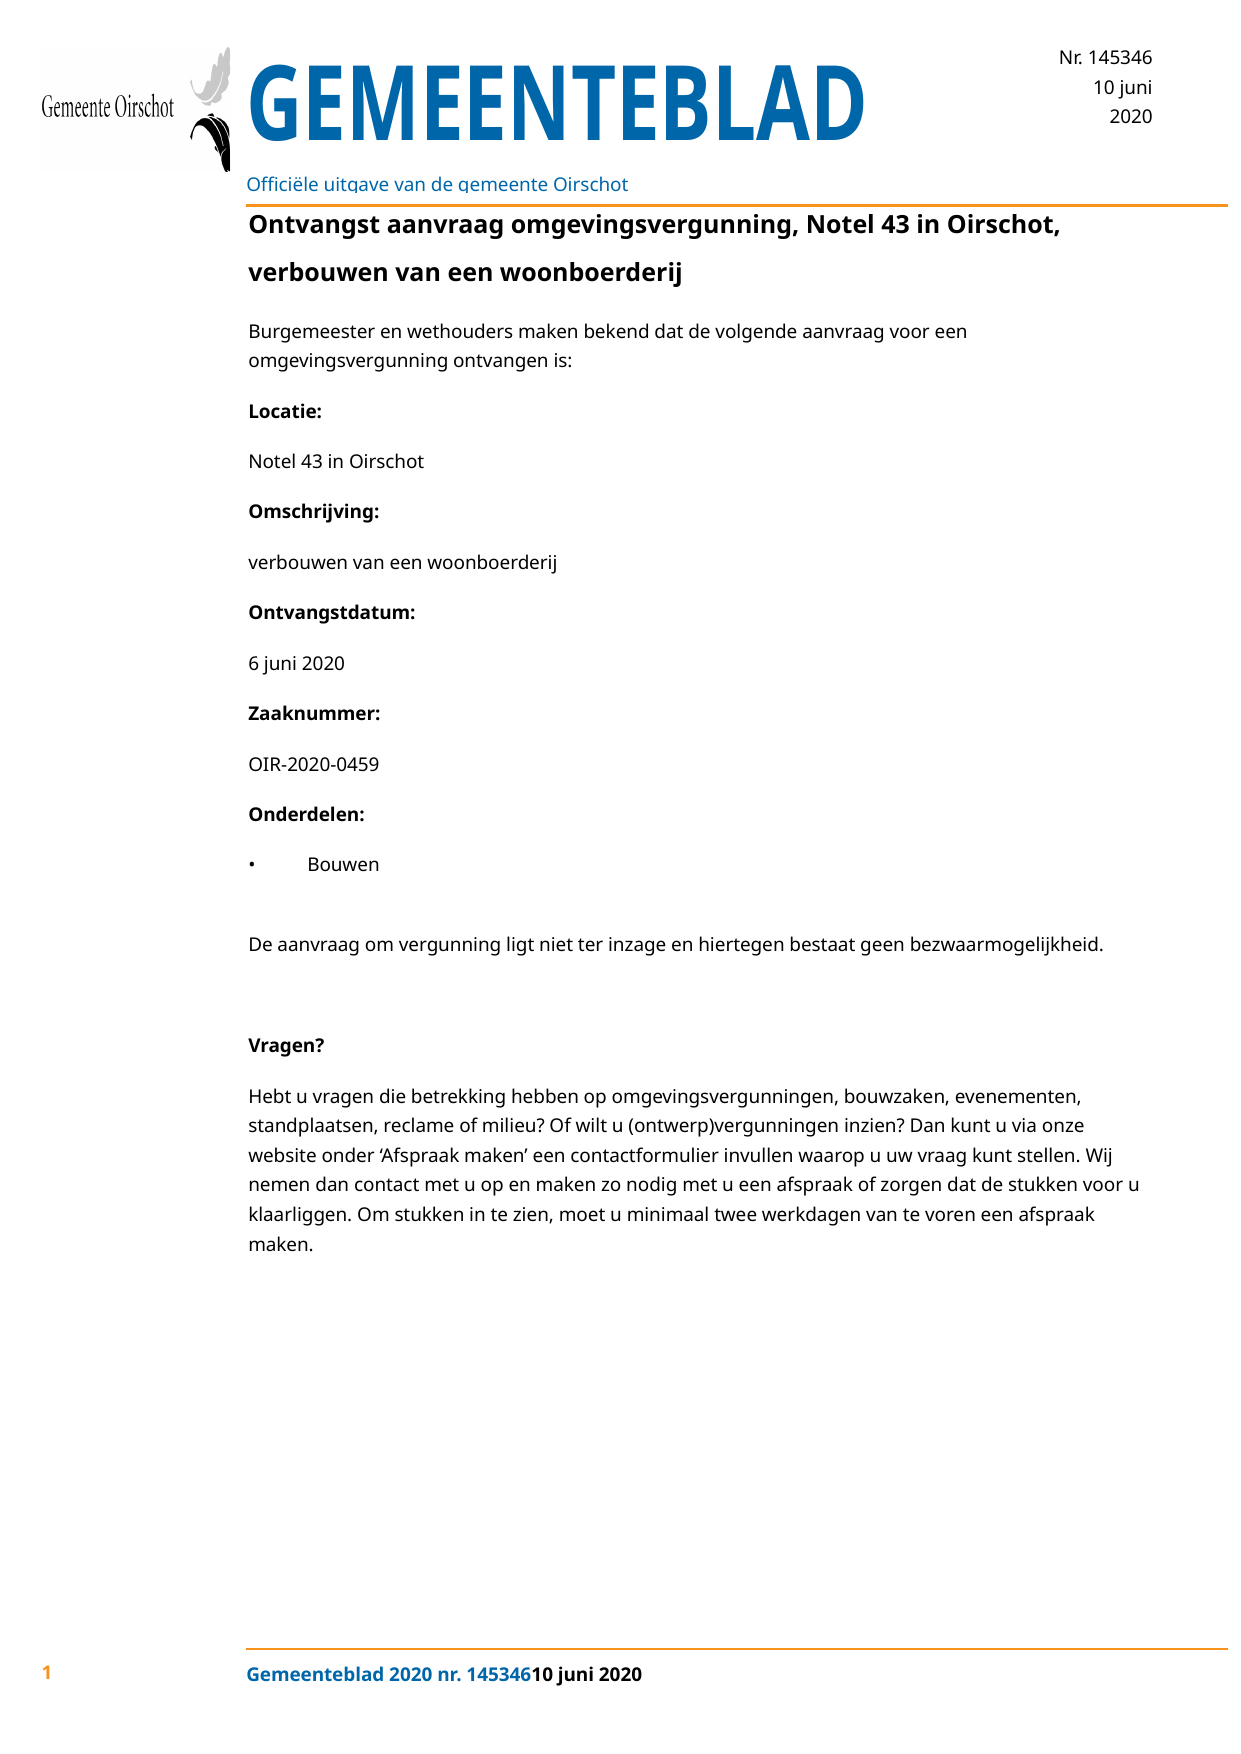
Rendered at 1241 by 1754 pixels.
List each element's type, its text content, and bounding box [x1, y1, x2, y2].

text Hebt u vragen die betrekking hebben op omgevingsvergunningen, bouwzaken, evenementen, standplaatsen, reclame of milieu? Of wilt u (ontwerp)vergunningen inzien? Dan kunt u via onze website onder ‘Afspraak maken’ een contactformulier invullen waarop u uw vraag kunt stellen. Wij nemen dan contact met u op en maken zo nodig met u een afspraak of zorgen dat de stukken voor u klaarliggen. Om stukken in te zien, moet u minimaal twee werkdagen van te voren een afspraak maken. [248, 1083, 1152, 1257]
picture [41, 47, 231, 172]
text De aanvraag om vergunning ligt niet ter inzage en hiertegen bestaat geen bezwaarmogelijkheid. [248, 932, 1152, 957]
text Omschrijving: [248, 499, 1152, 524]
text Vragen? [248, 1032, 1152, 1058]
text Zaaknummer: [248, 700, 1152, 726]
text Onderdelen: [248, 801, 1152, 827]
text 6 juni 2020 [248, 650, 1152, 676]
text Ontvangst aanvraag omgevingsvergunning, Notel 43 in Oirschot, verbouwen van een woonboerderij [248, 207, 1152, 288]
list Bouwen [248, 852, 1152, 877]
text Notel 43 in Oirschot [248, 448, 1152, 474]
text Burgemeester en wethouders maken bekend dat de volgende aanvraag voor een omgevingsvergunning ontvangen is: [248, 318, 1152, 373]
text verbouwen van een woonboerderij [248, 549, 1152, 575]
text Locatie: [248, 398, 1152, 424]
text Ontvangstdatum: [248, 599, 1152, 625]
text OIR-2020-0459 [248, 751, 1152, 777]
